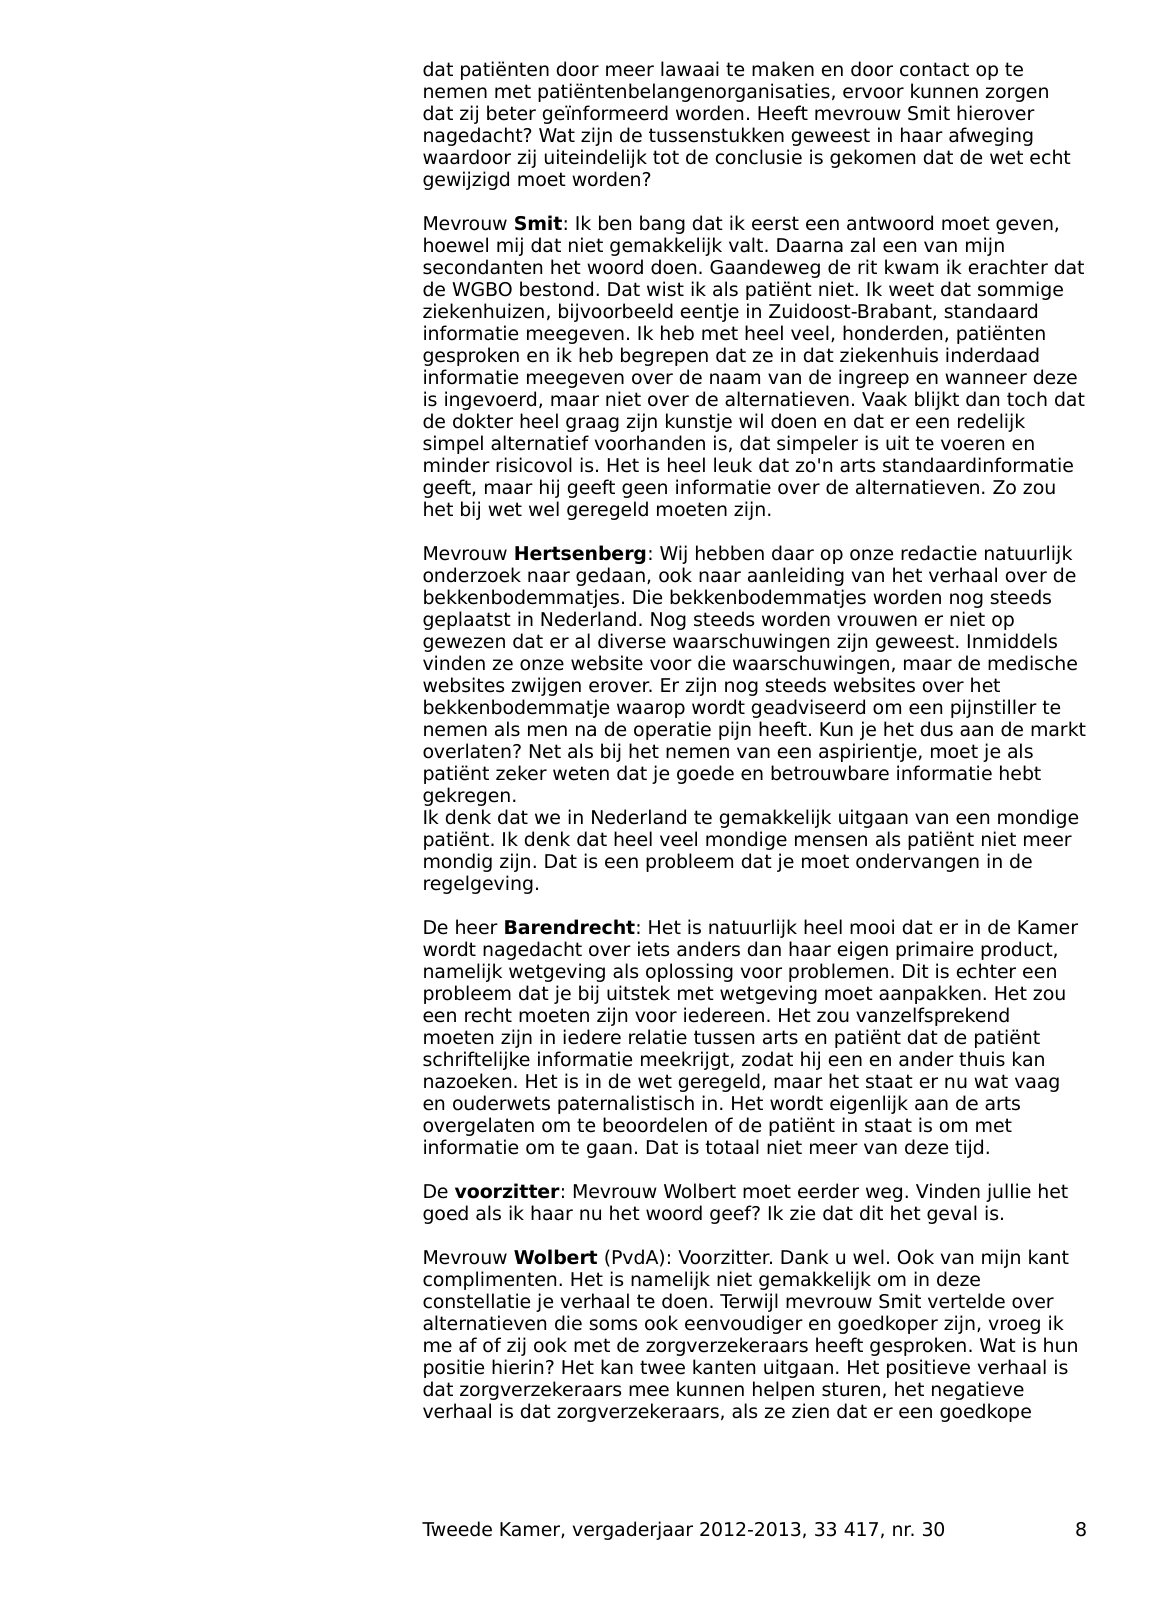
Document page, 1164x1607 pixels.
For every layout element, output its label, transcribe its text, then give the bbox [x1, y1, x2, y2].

text dat patiënten door meer lawaai te maken en door contact op te nemen met patiëntenbelangenorganisaties, ervoor kunnen zorgen dat zij beter geïnformeerd worden. Heeft mevrouw Smit hierover nagedacht? Wat zijn de tussenstukken geweest in haar afweging waardoor zij uiteindelijk tot de conclusie is gekomen dat de wet echt gewijzigd moet worden? [422, 59, 1087, 191]
text De heer Barendrecht: Het is natuurlijk heel mooi dat er in de Kamer wordt nagedacht over iets anders dan haar eigen primaire product, namelijk wetgeving als oplossing voor problemen. Dit is echter een probleem dat je bij uitstek met wetgeving moet aanpakken. Het zou een recht moeten zijn voor iedereen. Het zou vanzelfsprekend moeten zijn in iedere relatie tussen arts en patiënt dat de patiënt schriftelijke informatie meekrijgt, zodat hij een en ander thuis kan nazoeken. Het is in de wet geregeld, maar het staat er nu wat vaag en ouderwets paternalistisch in. Het wordt eigenlijk aan de arts overgelaten om te beoordelen of de patiënt in staat is om met informatie om te gaan. Dat is totaal niet meer van deze tijd. [422, 917, 1087, 1159]
text Mevrouw Hertsenberg: Wij hebben daar op onze redactie natuurlijk onderzoek naar gedaan, ook naar aanleiding van het verhaal over de bekkenbodemmatjes. Die bekkenbodemmatjes worden nog steeds geplaatst in Nederland. Nog steeds worden vrouwen er niet op gewezen dat er al diverse waarschuwingen zijn geweest. Inmiddels vinden ze onze website voor die waarschuwingen, maar de medische websites zwijgen erover. Er zijn nog steeds websites over het bekkenbodemmatje waarop wordt geadviseerd om een pijnstiller te nemen als men na de operatie pijn heeft. Kun je het dus aan de markt overlaten? Net als bij het nemen van een aspirientje, moet je als patiënt zeker weten dat je goede en betrouwbare informatie hebt gekregen. [422, 543, 1087, 807]
text Mevrouw Smit: Ik ben bang dat ik eerst een antwoord moet geven, hoewel mij dat niet gemakkelijk valt. Daarna zal een van mijn secondanten het woord doen. Gaandeweg de rit kwam ik erachter dat de WGBO bestond. Dat wist ik als patiënt niet. Ik weet dat sommige ziekenhuizen, bijvoorbeeld eentje in Zuidoost-Brabant, standaard informatie meegeven. Ik heb met heel veel, honderden, patiënten gesproken en ik heb begrepen dat ze in dat ziekenhuis inderdaad informatie meegeven over de naam van de ingreep en wanneer deze is ingevoerd, maar niet over de alternatieven. Vaak blijkt dan toch dat de dokter heel graag zijn kunstje wil doen en dat er een redelijk simpel alternatief voorhanden is, dat simpeler is uit te voeren en minder risicovol is. Het is heel leuk dat zo'n arts standaardinformatie geeft, maar hij geeft geen informatie over de alternatieven. Zo zou het bij wet wel geregeld moeten zijn. [422, 213, 1087, 521]
text Mevrouw Wolbert (PvdA): Voorzitter. Dank u wel. Ook van mijn kant complimenten. Het is namelijk niet gemakkelijk om in deze constellatie je verhaal te doen. Terwijl mevrouw Smit vertelde over alternatieven die soms ook eenvoudiger en goedkoper zijn, vroeg ik me af of zij ook met de zorgverzekeraars heeft gesproken. Wat is hun positie hierin? Het kan twee kanten uitgaan. Het positieve verhaal is dat zorgverzekeraars mee kunnen helpen sturen, het negatieve verhaal is dat zorgverzekeraars, als ze zien dat er een goedkope [422, 1247, 1087, 1423]
text De voorzitter: Mevrouw Wolbert moet eerder weg. Vinden jullie het goed als ik haar nu het woord geef? Ik zie dat dit het geval is. [422, 1181, 1087, 1225]
text Ik denk dat we in Nederland te gemakkelijk uitgaan van een mondige patiënt. Ik denk dat heel veel mondige mensen als patiënt niet meer mondig zijn. Dat is een probleem dat je moet ondervangen in de regelgeving. [422, 807, 1087, 895]
